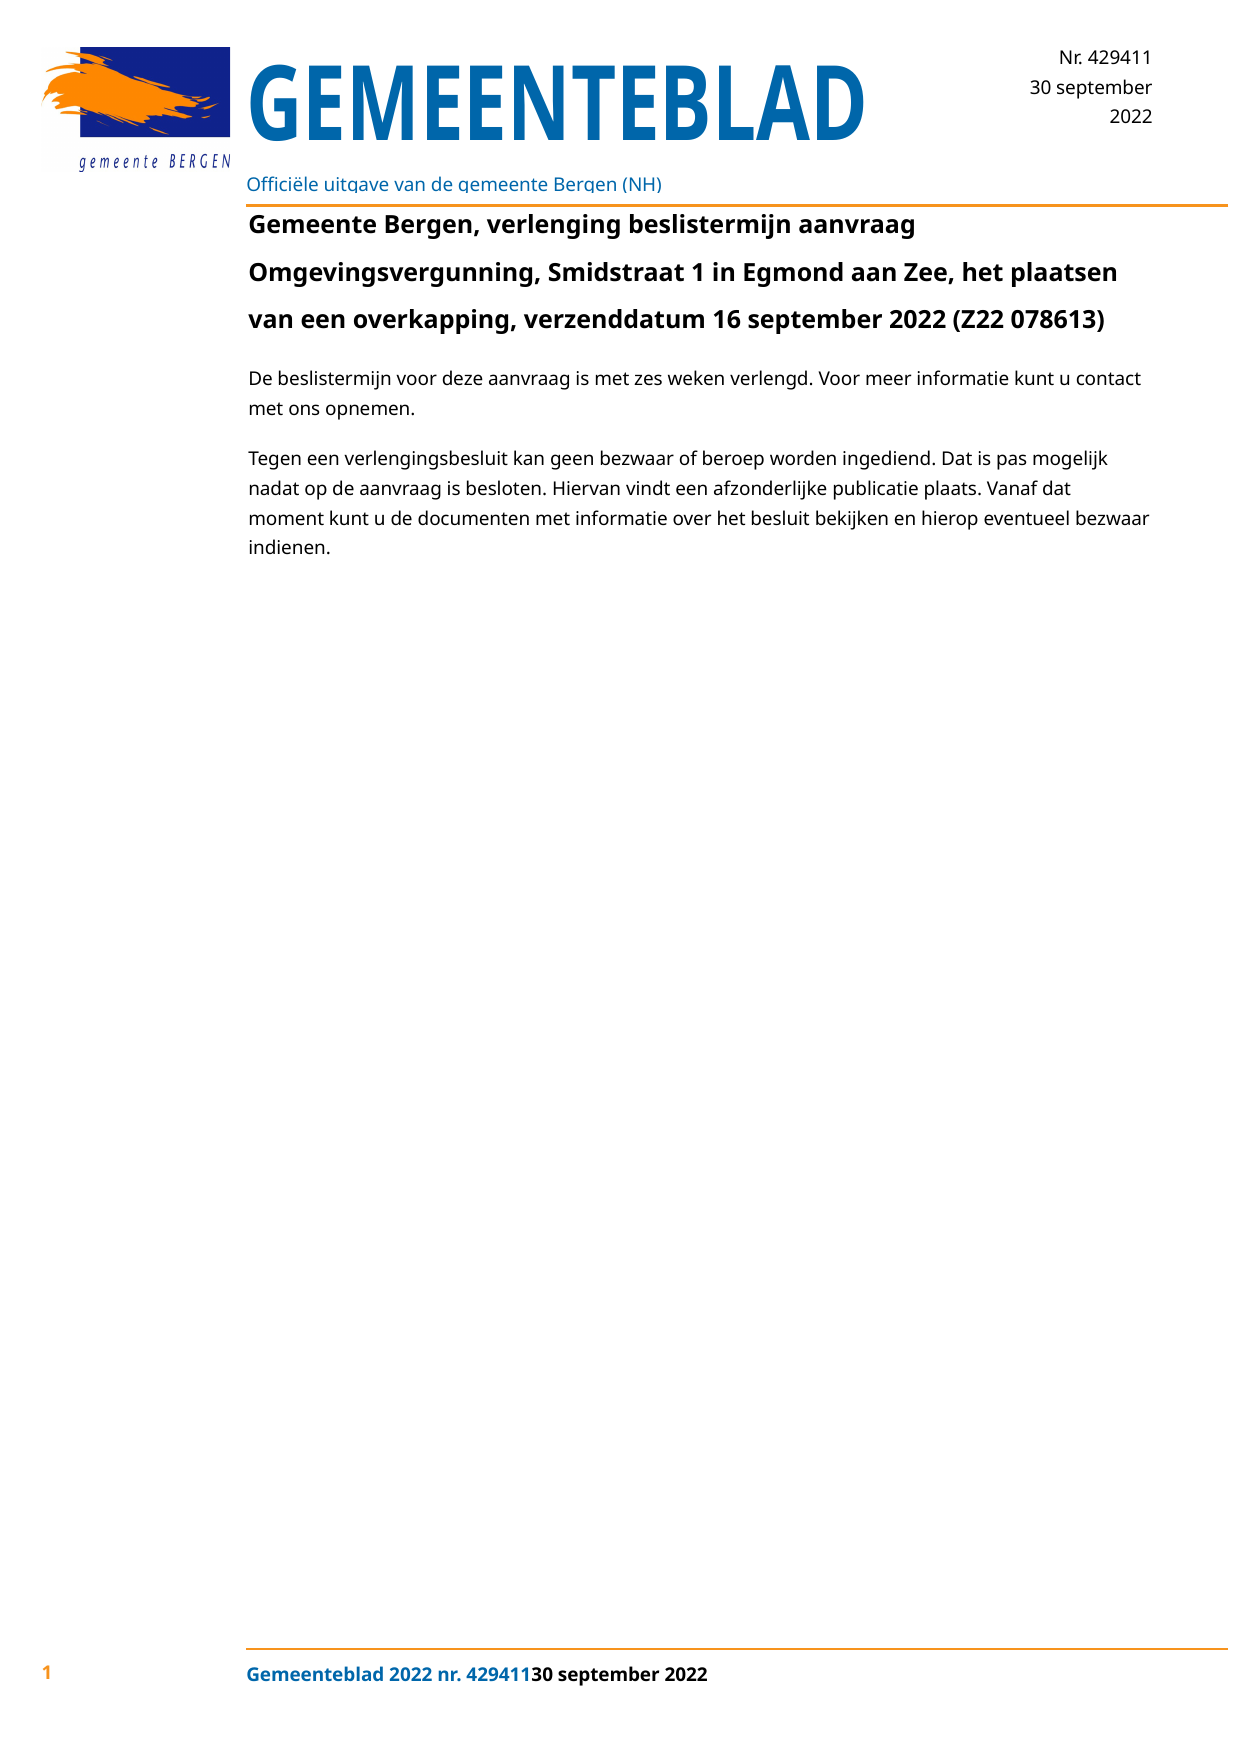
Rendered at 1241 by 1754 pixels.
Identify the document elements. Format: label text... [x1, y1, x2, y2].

text Tegen een verlengingsbesluit kan geen bezwaar of beroep worden ingediend. Dat is pas mogelijk nadat op de aanvraag is besloten. Hiervan vindt een afzonderlijke publicatie plaats. Vanaf dat moment kunt u de documenten met informatie over het besluit bekijken en hierop eventueel bezwaar indienen. [248, 446, 1152, 560]
text Gemeente Bergen, verlenging beslistermijn aanvraag Omgevingsvergunning, Smidstraat 1 in Egmond aan Zee, het plaatsen van een overkapping, verzenddatum 16 september 2022 (Z22 078613) [248, 207, 1152, 336]
picture [41, 47, 231, 172]
text De beslistermijn voor deze aanvraag is met zes weken verlengd. Voor meer informatie kunt u contact met ons opnemen. [248, 366, 1152, 421]
